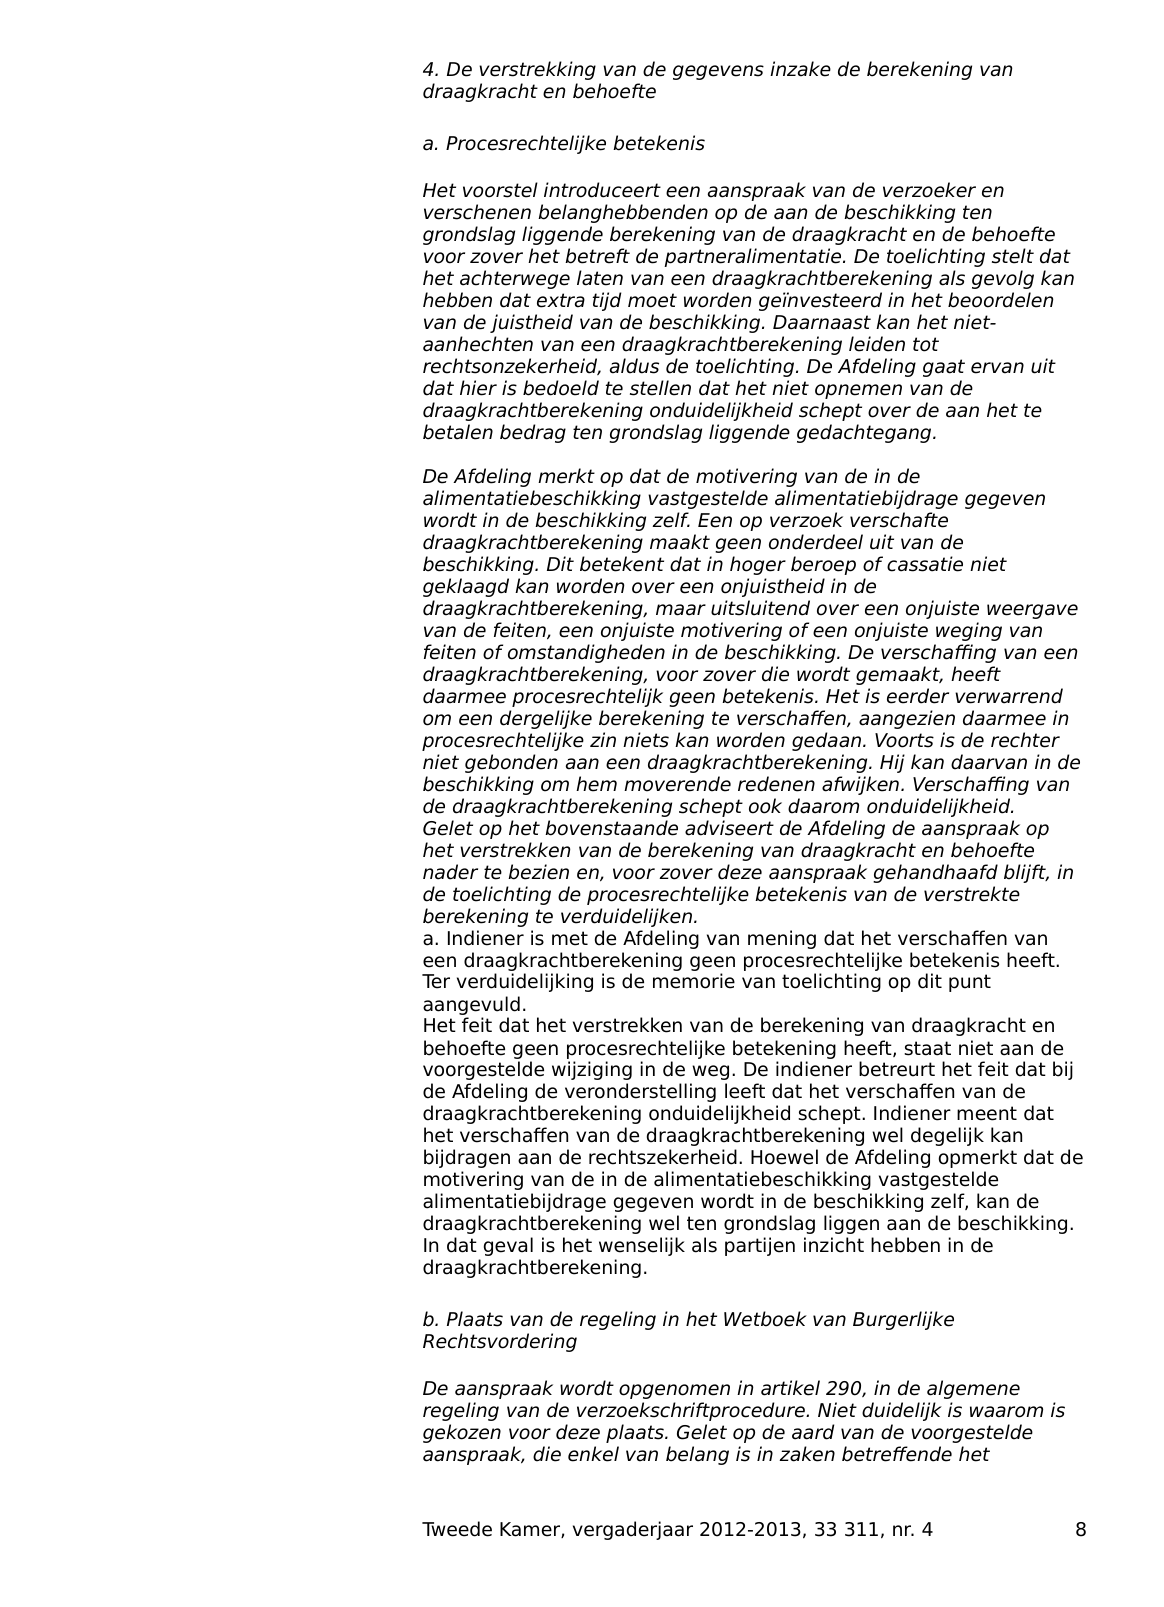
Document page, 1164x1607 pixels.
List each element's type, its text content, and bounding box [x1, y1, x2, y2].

subtitle a. Procesrechtelijke betekenis [422, 133, 1087, 155]
text Het feit dat het verstrekken van de berekening van draagkracht en behoefte geen procesrechtelijke betekening heeft, staat niet aan de voorgestelde wijziging in de weg. De indiener betreurt het feit dat bij de Afdeling de veronderstelling leeft dat het verschaffen van de draagkrachtberekening onduidelijkheid schept. Indiener meent dat het verschaffen van de draagkrachtberekening wel degelijk kan bijdragen aan de rechtszekerheid. Hoewel de Afdeling opmerkt dat de motivering van de in de alimentatiebeschikking vastgestelde alimentatiebijdrage gegeven wordt in de beschikking zelf, kan de draagkrachtberekening wel ten grondslag liggen aan de beschikking. In dat geval is het wenselijk als partijen inzicht hebben in de draagkrachtberekening. [422, 1015, 1087, 1279]
text Gelet op het bovenstaande adviseert de Afdeling de aanspraak op het verstrekken van de berekening van draagkracht en behoefte nader te bezien en, voor zover deze aanspraak gehandhaafd blijft, in de toelichting de procesrechtelijke betekenis van de verstrekte berekening te verduidelijken. [422, 818, 1087, 927]
subtitle 4. De verstrekking van de gegevens inzake de berekening van draagkracht en behoefte [422, 59, 1087, 103]
subtitle b. Plaats van de regeling in het Wetboek van Burgerlijke Rechtsvordering [422, 1309, 1087, 1353]
text Het voorstel introduceert een aanspraak van de verzoeker en verschenen belanghebbenden op de aan de beschikking ten grondslag liggende berekening van de draagkracht en de behoefte voor zover het betreft de partneralimentatie. De toelichting stelt dat het achterwege laten van een draagkrachtberekening als gevolg kan hebben dat extra tijd moet worden geïnvesteerd in het beoordelen van de juistheid van de beschikking. Daarnaast kan het niet-aanhechten van een draagkrachtberekening leiden tot rechtsonzekerheid, aldus de toelichting. De Afdeling gaat ervan uit dat hier is bedoeld te stellen dat het niet opnemen van de draagkrachtberekening onduidelijkheid schept over de aan het te betalen bedrag ten grondslag liggende gedachtegang. [422, 180, 1087, 444]
text De aanspraak wordt opgenomen in artikel 290, in de algemene regeling van de verzoekschriftprocedure. Niet duidelijk is waarom is gekozen voor deze plaats. Gelet op de aard van de voorgestelde aanspraak, die enkel van belang is in zaken betreffende het [422, 1378, 1087, 1466]
text a. Indiener is met de Afdeling van mening dat het verschaffen van een draagkrachtberekening geen procesrechtelijke betekenis heeft. Ter verduidelijking is de memorie van toelichting op dit punt aangevuld. [422, 927, 1087, 1015]
text De Afdeling merkt op dat de motivering van de in de alimentatiebeschikking vastgestelde alimentatiebijdrage gegeven wordt in de beschikking zelf. Een op verzoek verschafte draagkrachtberekening maakt geen onderdeel uit van de beschikking. Dit betekent dat in hoger beroep of cassatie niet geklaagd kan worden over een onjuistheid in de draagkrachtberekening, maar uitsluitend over een onjuiste weergave van de feiten, een onjuiste motivering of een onjuiste weging van feiten of omstandigheden in de beschikking. De verschaffing van een draagkrachtberekening, voor zover die wordt gemaakt, heeft daarmee procesrechtelijk geen betekenis. Het is eerder verwarrend om een dergelijke berekening te verschaffen, aangezien daarmee in procesrechtelijke zin niets kan worden gedaan. Voorts is de rechter niet gebonden aan een draagkrachtberekening. Hij kan daarvan in de beschikking om hem moverende redenen afwijken. Verschaffing van de draagkrachtberekening schept ook daarom onduidelijkheid. [422, 466, 1087, 818]
